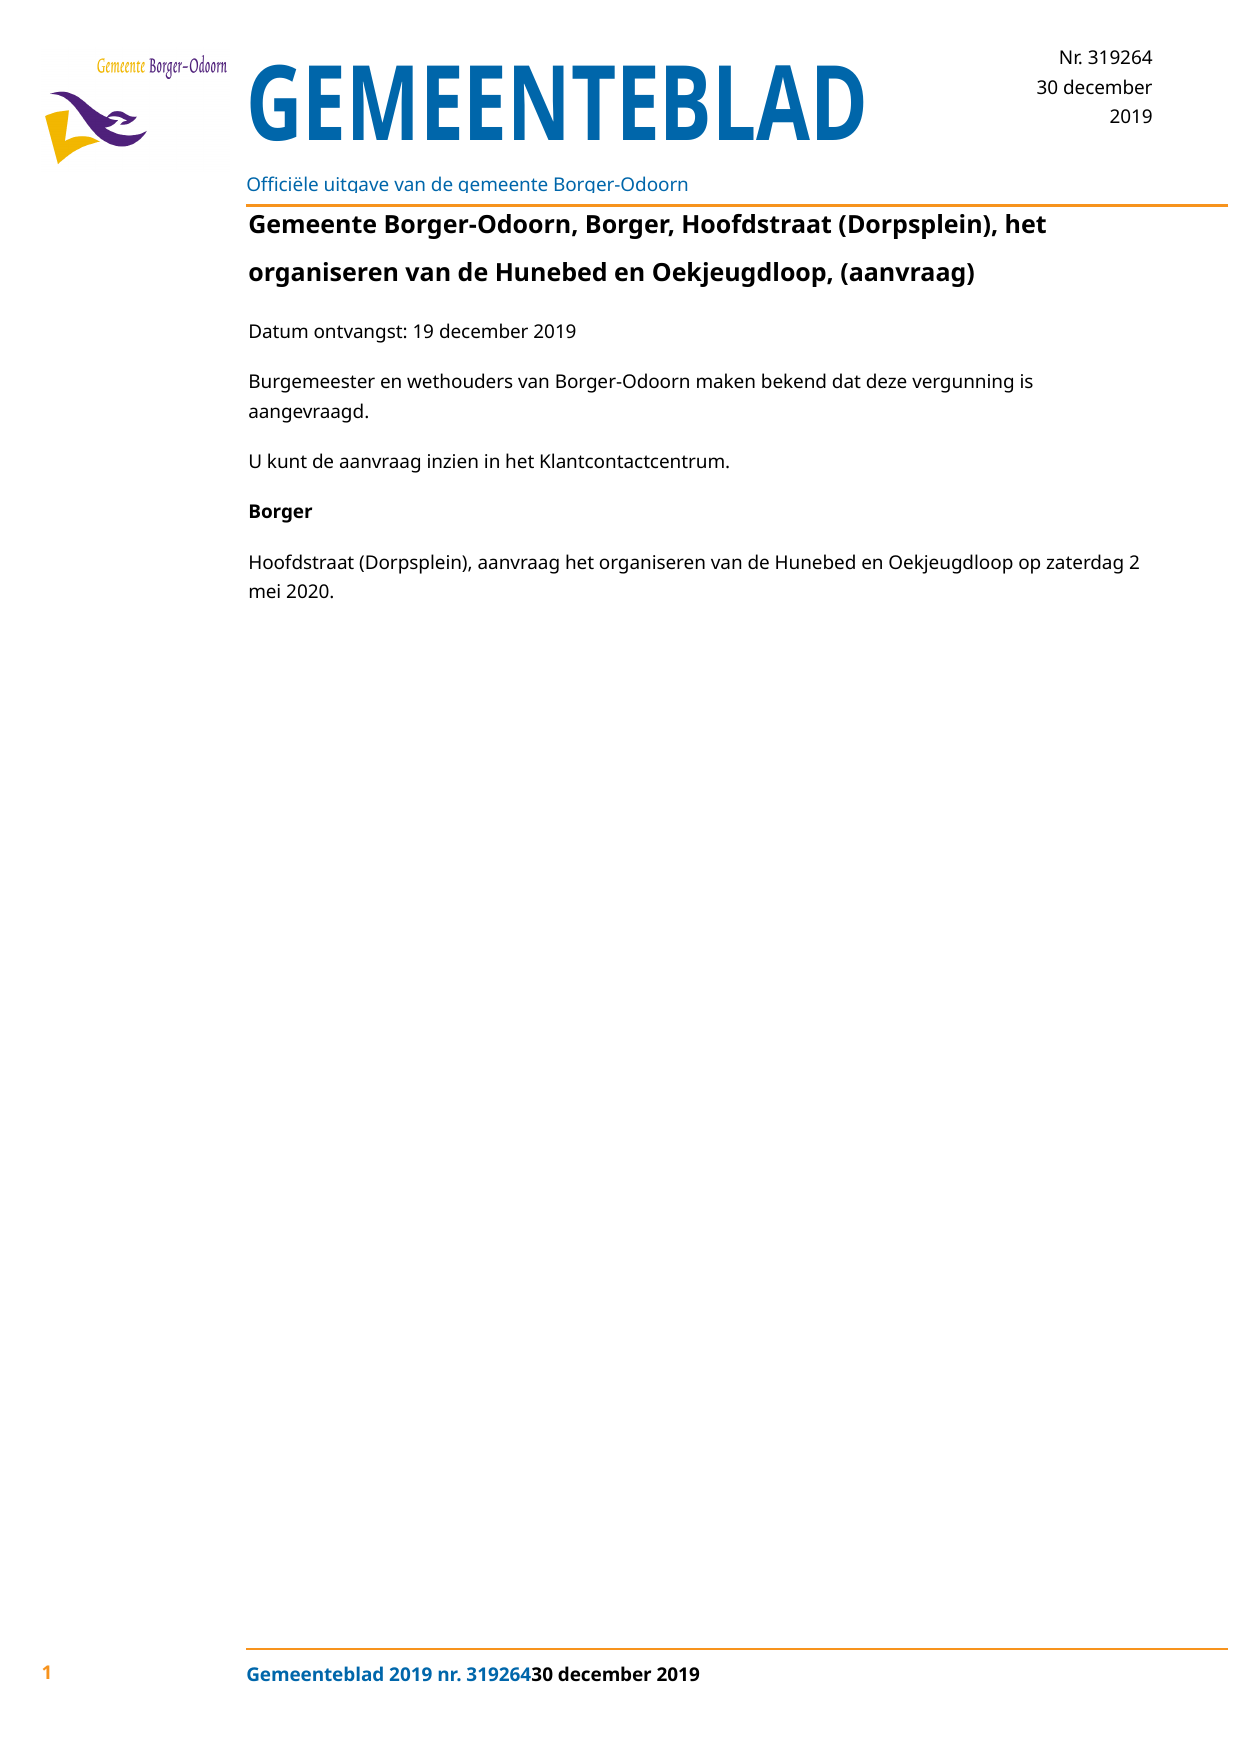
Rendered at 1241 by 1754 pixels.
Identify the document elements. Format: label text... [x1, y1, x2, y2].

picture [41, 47, 231, 172]
text Hoofdstraat (Dorpsplein), aanvraag het organiseren van de Hunebed en Oekjeugdloop op zaterdag 2 mei 2020. [248, 549, 1152, 604]
text Borger [248, 499, 1152, 524]
text U kunt de aanvraag inzien in het Klantcontactcentrum. [248, 448, 1152, 474]
text Burgemeester en wethouders van Borger-Odoorn maken bekend dat deze vergunning is aangevraagd. [248, 368, 1152, 424]
text Gemeente Borger-Odoorn, Borger, Hoofdstraat (Dorpsplein), het organiseren van de Hunebed en Oekjeugdloop, (aanvraag) [248, 207, 1152, 288]
text Datum ontvangst: 19 december 2019 [248, 318, 1152, 344]
